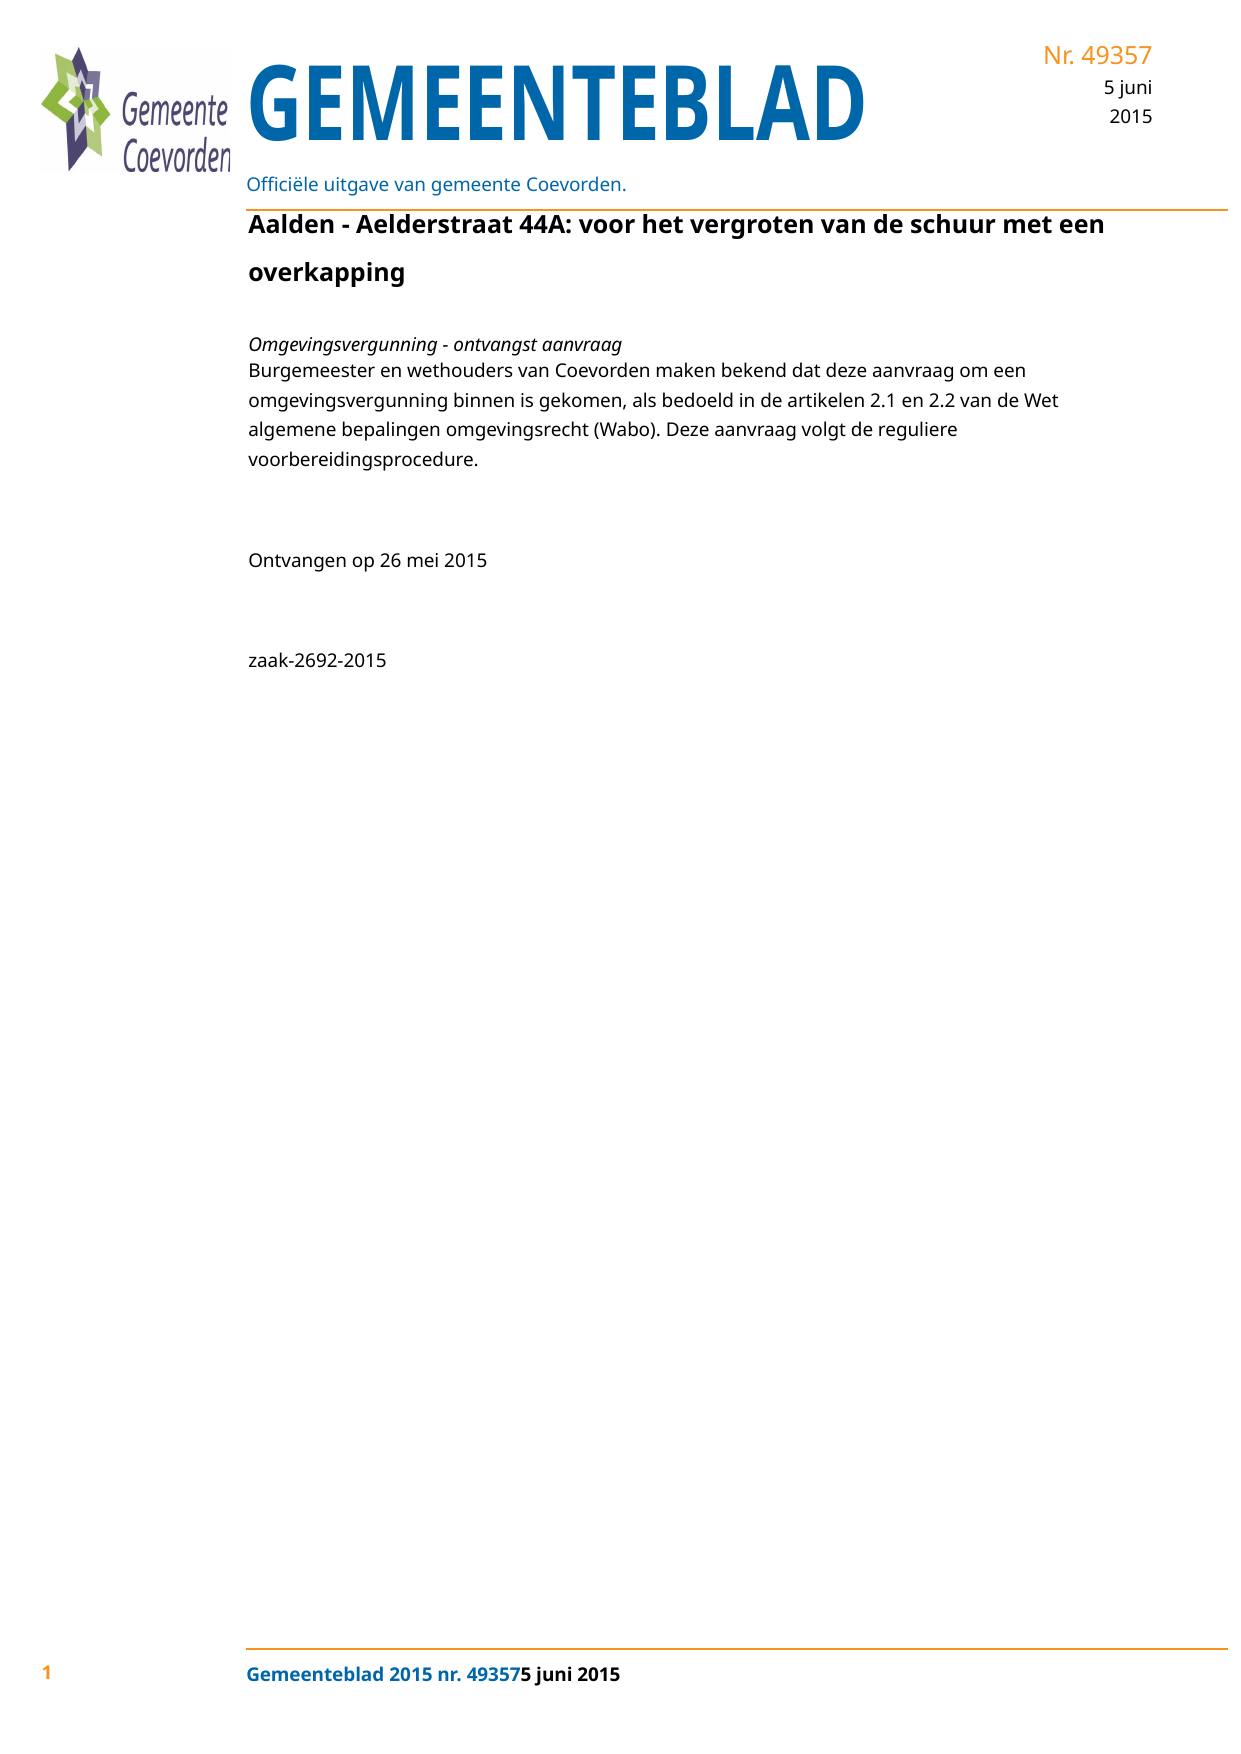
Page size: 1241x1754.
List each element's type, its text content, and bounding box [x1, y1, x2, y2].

text Ontvangen op 26 mei 2015 [248, 547, 1152, 572]
picture [41, 47, 231, 172]
text Omgevingsvergunning - ontvangst aanvraag [248, 331, 1152, 357]
text zaak-2692-2015 [248, 648, 1152, 673]
text Aalden - Aelderstraat 44A: voor het vergroten van de schuur met een overkapping [248, 211, 1152, 288]
text Burgemeester en wethouders van Coevorden maken bekend dat deze aanvraag om een omgevingsvergunning binnen is gekomen, als bedoeld in de artikelen 2.1 en 2.2 van de Wet algemene bepalingen omgevingsrecht (Wabo). Deze aanvraag volgt de reguliere voorbereidingsprocedure. [248, 357, 1152, 472]
